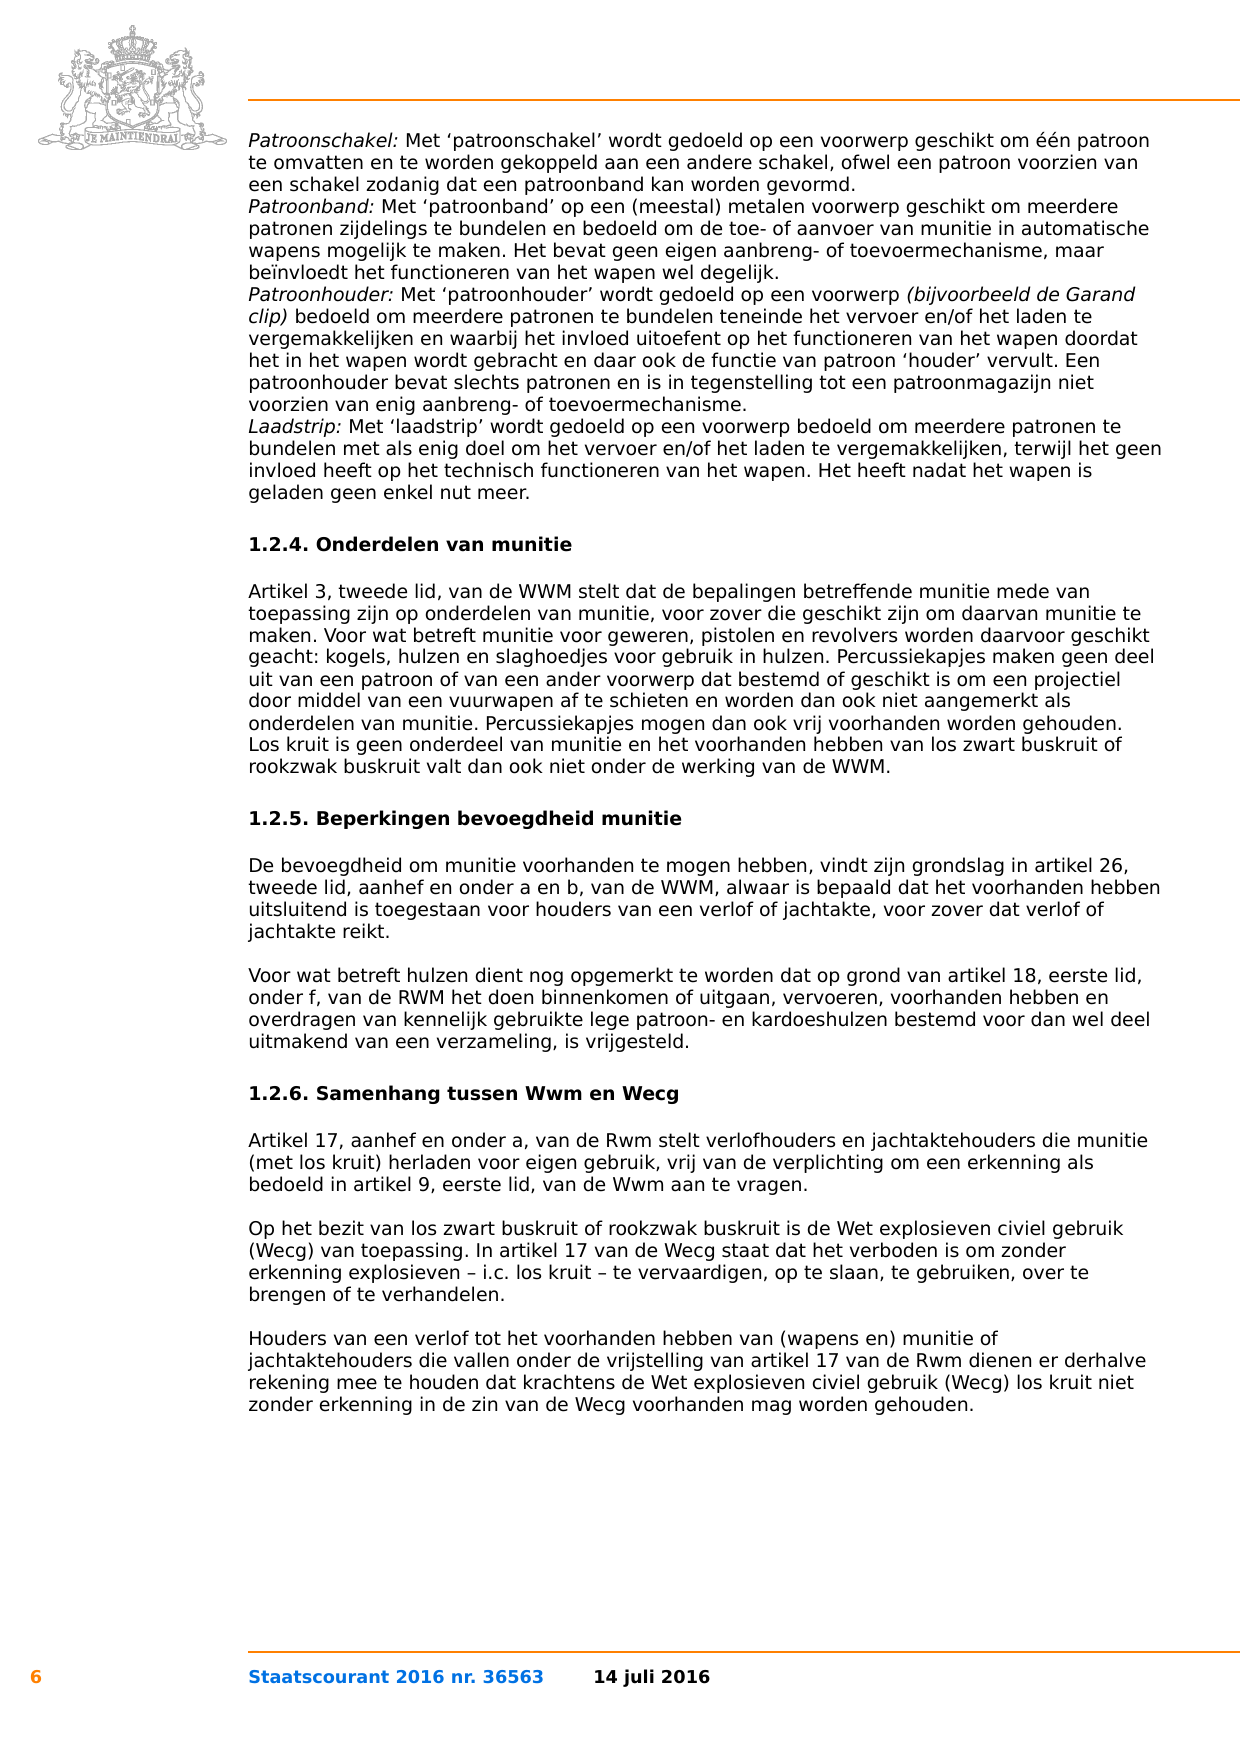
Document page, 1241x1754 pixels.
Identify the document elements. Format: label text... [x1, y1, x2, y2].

text De bevoegdheid om munitie voorhanden te mogen hebben, vindt zijn grondslag in artikel 26, tweede lid, aanhef en onder a en b, van de WWM, alwaar is bepaald dat het voorhanden hebben uitsluitend is toegestaan voor houders van een verlof of jachtakte, voor zover dat verlof of jachtakte reikt. [248, 855, 1163, 943]
text Laadstrip: Met ‘laadstrip’ wordt gedoeld op een voorwerp bedoeld om meerdere patronen te bundelen met als enig doel om het vervoer en/of het laden te vergemakkelijken, terwijl het geen invloed heeft op het technisch functioneren van het wapen. Het heeft nadat het wapen is geladen geen enkel nut meer. [248, 416, 1163, 503]
text Voor wat betreft hulzen dient nog opgemerkt te worden dat op grond van artikel 18, eerste lid, onder f, van de RWM het doen binnenkomen of uitgaan, vervoeren, voorhanden hebben en overdragen van kennelijk gebruikte lege patroon- en kardoeshulzen bestemd voor dan wel deel uitmakend van een verzameling, is vrijgesteld. [248, 965, 1163, 1053]
subtitle 1.2.4. Onderdelen van munitie [248, 533, 1163, 556]
picture [38, 25, 227, 150]
subtitle 1.2.5. Beperkingen bevoegdheid munitie [248, 808, 1163, 830]
text Artikel 3, tweede lid, van de WWM stelt dat de bepalingen betreffende munitie mede van toepassing zijn op onderdelen van munitie, voor zover die geschikt zijn om daarvan munitie te maken. Voor wat betreft munitie voor geweren, pistolen en revolvers worden daarvoor geschikt geacht: kogels, hulzen en slaghoedjes voor gebruik in hulzen. Percussiekapjes maken geen deel uit van een patroon of van een ander voorwerp dat bestemd of geschikt is om een projectiel door middel van een vuurwapen af te schieten en worden dan ook niet aangemerkt als onderdelen van munitie. Percussiekapjes mogen dan ook vrij voorhanden worden gehouden. [248, 581, 1163, 734]
text Patroonband: Met ‘patroonband’ op een (meestal) metalen voorwerp geschikt om meerdere patronen zijdelings te bundelen en bedoeld om de toe- of aanvoer van munitie in automatische wapens mogelijk te maken. Het bevat geen eigen aanbreng- of toevoermechanisme, maar beïnvloedt het functioneren van het wapen wel degelijk. [248, 196, 1163, 284]
text Houders van een verlof tot het voorhanden hebben van (wapens en) munitie of jachtaktehouders die vallen onder de vrijstelling van artikel 17 van de Rwm dienen er derhalve rekening mee te houden dat krachtens de Wet explosieven civiel gebruik (Wecg) los kruit niet zonder erkenning in de zin van de Wecg voorhanden mag worden gehouden. [248, 1328, 1163, 1416]
text Los kruit is geen onderdeel van munitie en het voorhanden hebben van los zwart buskruit of rookzwak buskruit valt dan ook niet onder de werking van de WWM. [248, 734, 1163, 778]
text Patroonschakel: Met ‘patroonschakel’ wordt gedoeld op een voorwerp geschikt om één patroon te omvatten en te worden gekoppeld aan een andere schakel, ofwel een patroon voorzien van een schakel zodanig dat een patroonband kan worden gevormd. [248, 130, 1163, 196]
text Artikel 17, aanhef en onder a, van de Rwm stelt verlofhouders en jachtaktehouders die munitie (met los kruit) herladen voor eigen gebruik, vrij van de verplichting om een erkenning als bedoeld in artikel 9, eerste lid, van de Wwm aan te vragen. [248, 1130, 1163, 1196]
text Op het bezit van los zwart buskruit of rookzwak buskruit is de Wet explosieven civiel gebruik (Wecg) van toepassing. In artikel 17 van de Wecg staat dat het verboden is om zonder erkenning explosieven – i.c. los kruit – te vervaardigen, op te slaan, te gebruiken, over te brengen of te verhandelen. [248, 1218, 1163, 1306]
subtitle 1.2.6. Samenhang tussen Wwm en Wecg [248, 1083, 1163, 1105]
text Patroonhouder: Met ‘patroonhouder’ wordt gedoeld op een voorwerp (bijvoorbeeld de Garand clip) bedoeld om meerdere patronen te bundelen teneinde het vervoer en/of het laden te vergemakkelijken en waarbij het invloed uitoefent op het functioneren van het wapen doordat het in het wapen wordt gebracht en daar ook de functie van patroon ‘houder’ vervult. Een patroonhouder bevat slechts patronen en is in tegenstelling tot een patroonmagazijn niet voorzien van enig aanbreng- of toevoermechanisme. [248, 284, 1163, 416]
